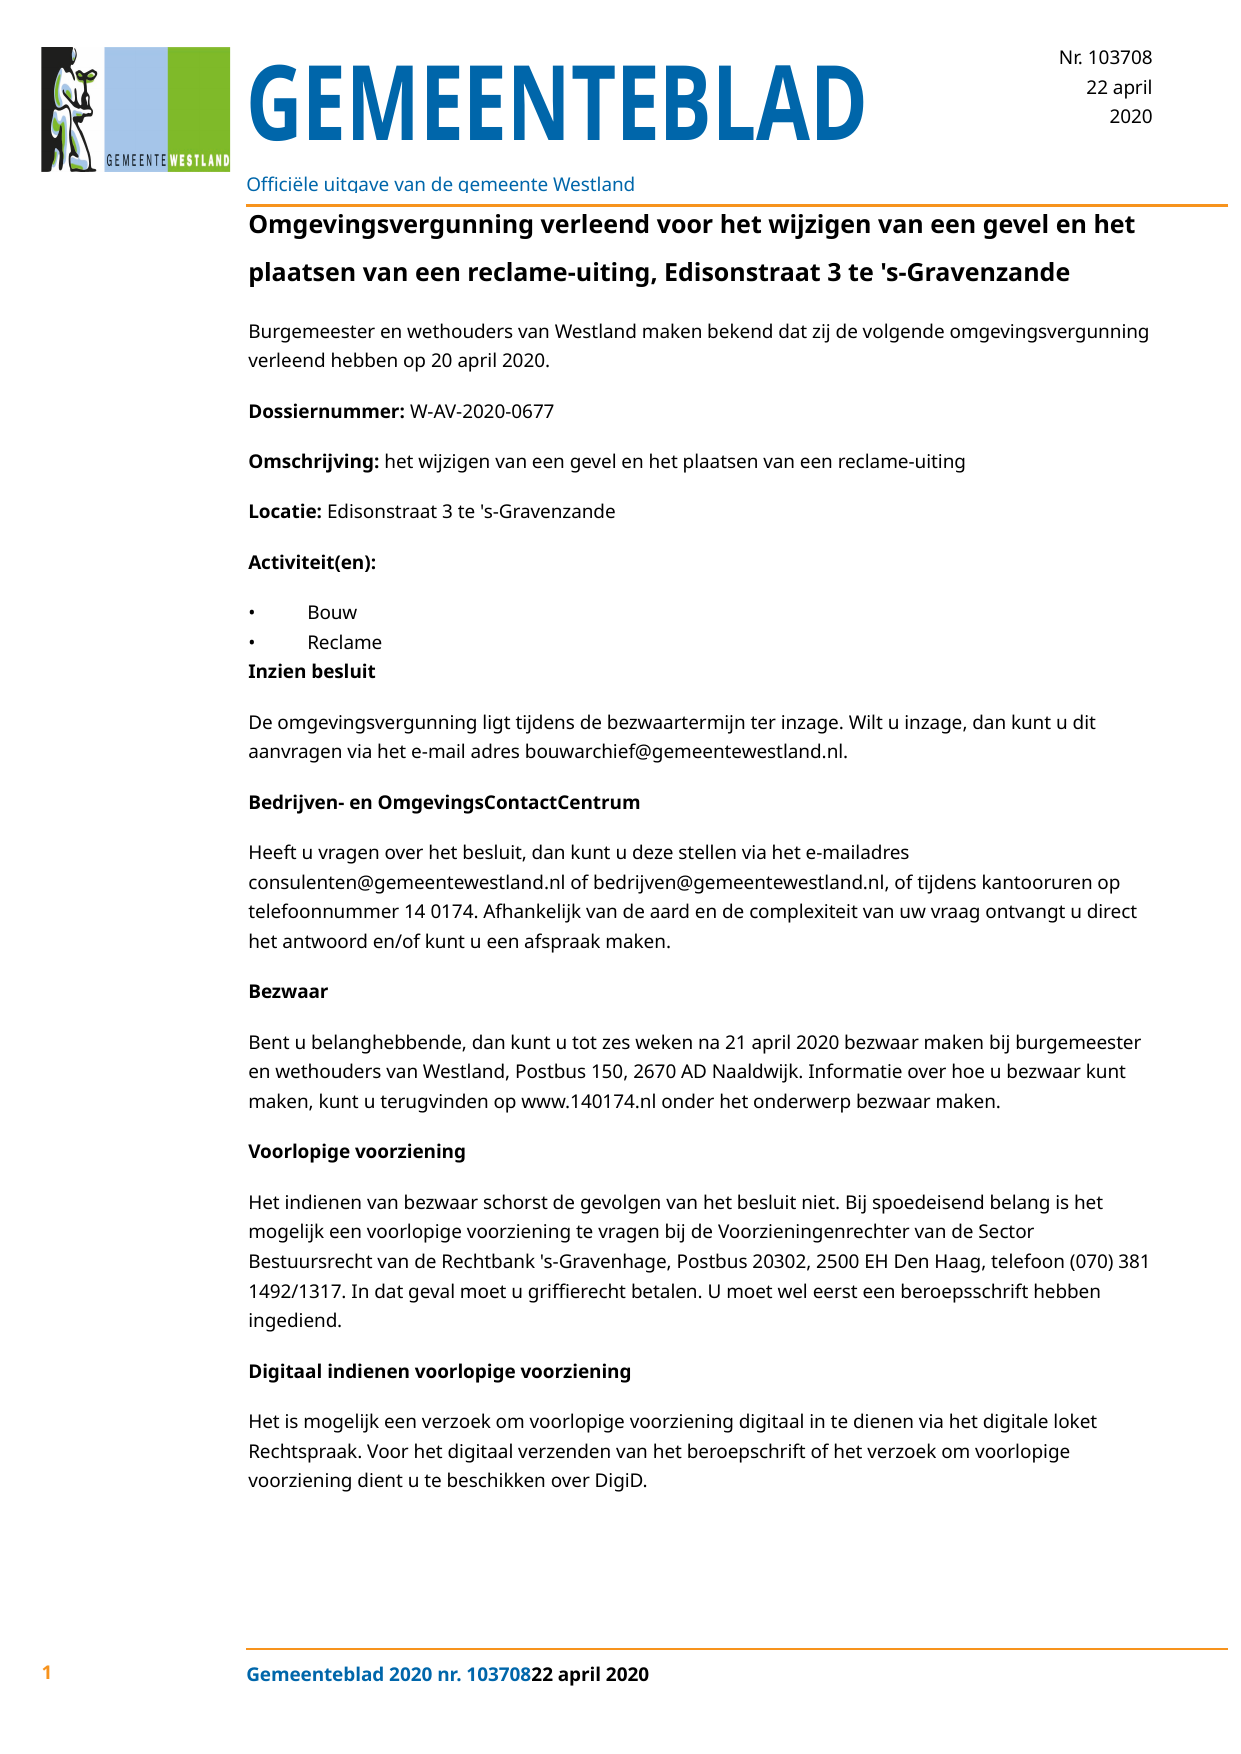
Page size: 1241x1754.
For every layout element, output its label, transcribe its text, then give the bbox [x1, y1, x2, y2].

text Burgemeester en wethouders van Westland maken bekend dat zij de volgende omgevingsvergunning verleend hebben op 20 april 2020. [248, 318, 1152, 373]
text Omgevingsvergunning verleend voor het wijzigen van een gevel en het plaatsen van een reclame-uiting, Edisonstraat 3 te 's-Gravenzande [248, 207, 1152, 288]
text Dossiernummer: W-AV-2020-0677 [248, 398, 1152, 424]
text Inzien besluit [248, 659, 1152, 684]
text Voorlopige voorziening [248, 1139, 1152, 1164]
text De omgevingsvergunning ligt tijdens de bezwaartermijn ter inzage. Wilt u inzage, dan kunt u dit aanvragen via het e-mail adres bouwarchief@gemeentewestland.nl. [248, 709, 1152, 764]
text Bedrijven- en OmgevingsContactCentrum [248, 789, 1152, 815]
text Activiteit(en): [248, 549, 1152, 575]
text Bent u belanghebbende, dan kunt u tot zes weken na 21 april 2020 bezwaar maken bij burgemeester en wethouders van Westland, Postbus 150, 2670 AD Naaldwijk. Informatie over hoe u bezwaar kunt maken, kunt u terugvinden op www.140174.nl onder het onderwerp bezwaar maken. [248, 1029, 1152, 1114]
text Heeft u vragen over het besluit, dan kunt u deze stellen via het e-mailadres consulenten@gemeentewestland.nl of bedrijven@gemeentewestland.nl, of tijdens kantooruren op telefoonnummer 14 0174. Afhankelijk van de aard en de complexiteit van uw vraag ontvangt u direct het antwoord en/of kunt u een afspraak maken. [248, 839, 1152, 954]
text Locatie: Edisonstraat 3 te 's-Gravenzande [248, 499, 1152, 524]
picture [41, 47, 231, 172]
list Bouw [248, 599, 1152, 625]
text Het is mogelijk een verzoek om voorlopige voorziening digitaal in te dienen via het digitale loket Rechtspraak. Voor het digitaal verzenden van het beroepschrift of het verzoek om voorlopige voorziening dient u te beschikken over DigiD. [248, 1408, 1152, 1493]
text Bezwaar [248, 979, 1152, 1004]
list Reclame [248, 629, 1152, 655]
text Het indienen van bezwaar schorst de gevolgen van het besluit niet. Bij spoedeisend belang is het mogelijk een voorlopige voorziening te vragen bij de Voorzieningenrechter van de Sector Bestuursrecht van de Rechtbank 's-Gravenhage, Postbus 20302, 2500 EH Den Haag, telefoon (070) 381 1492/1317. In dat geval moet u griffierecht betalen. U moet wel eerst een beroepsschrift hebben ingediend. [248, 1189, 1152, 1333]
text Digitaal indienen voorlopige voorziening [248, 1358, 1152, 1384]
text Omschrijving: het wijzigen van een gevel en het plaatsen van een reclame-uiting [248, 448, 1152, 474]
